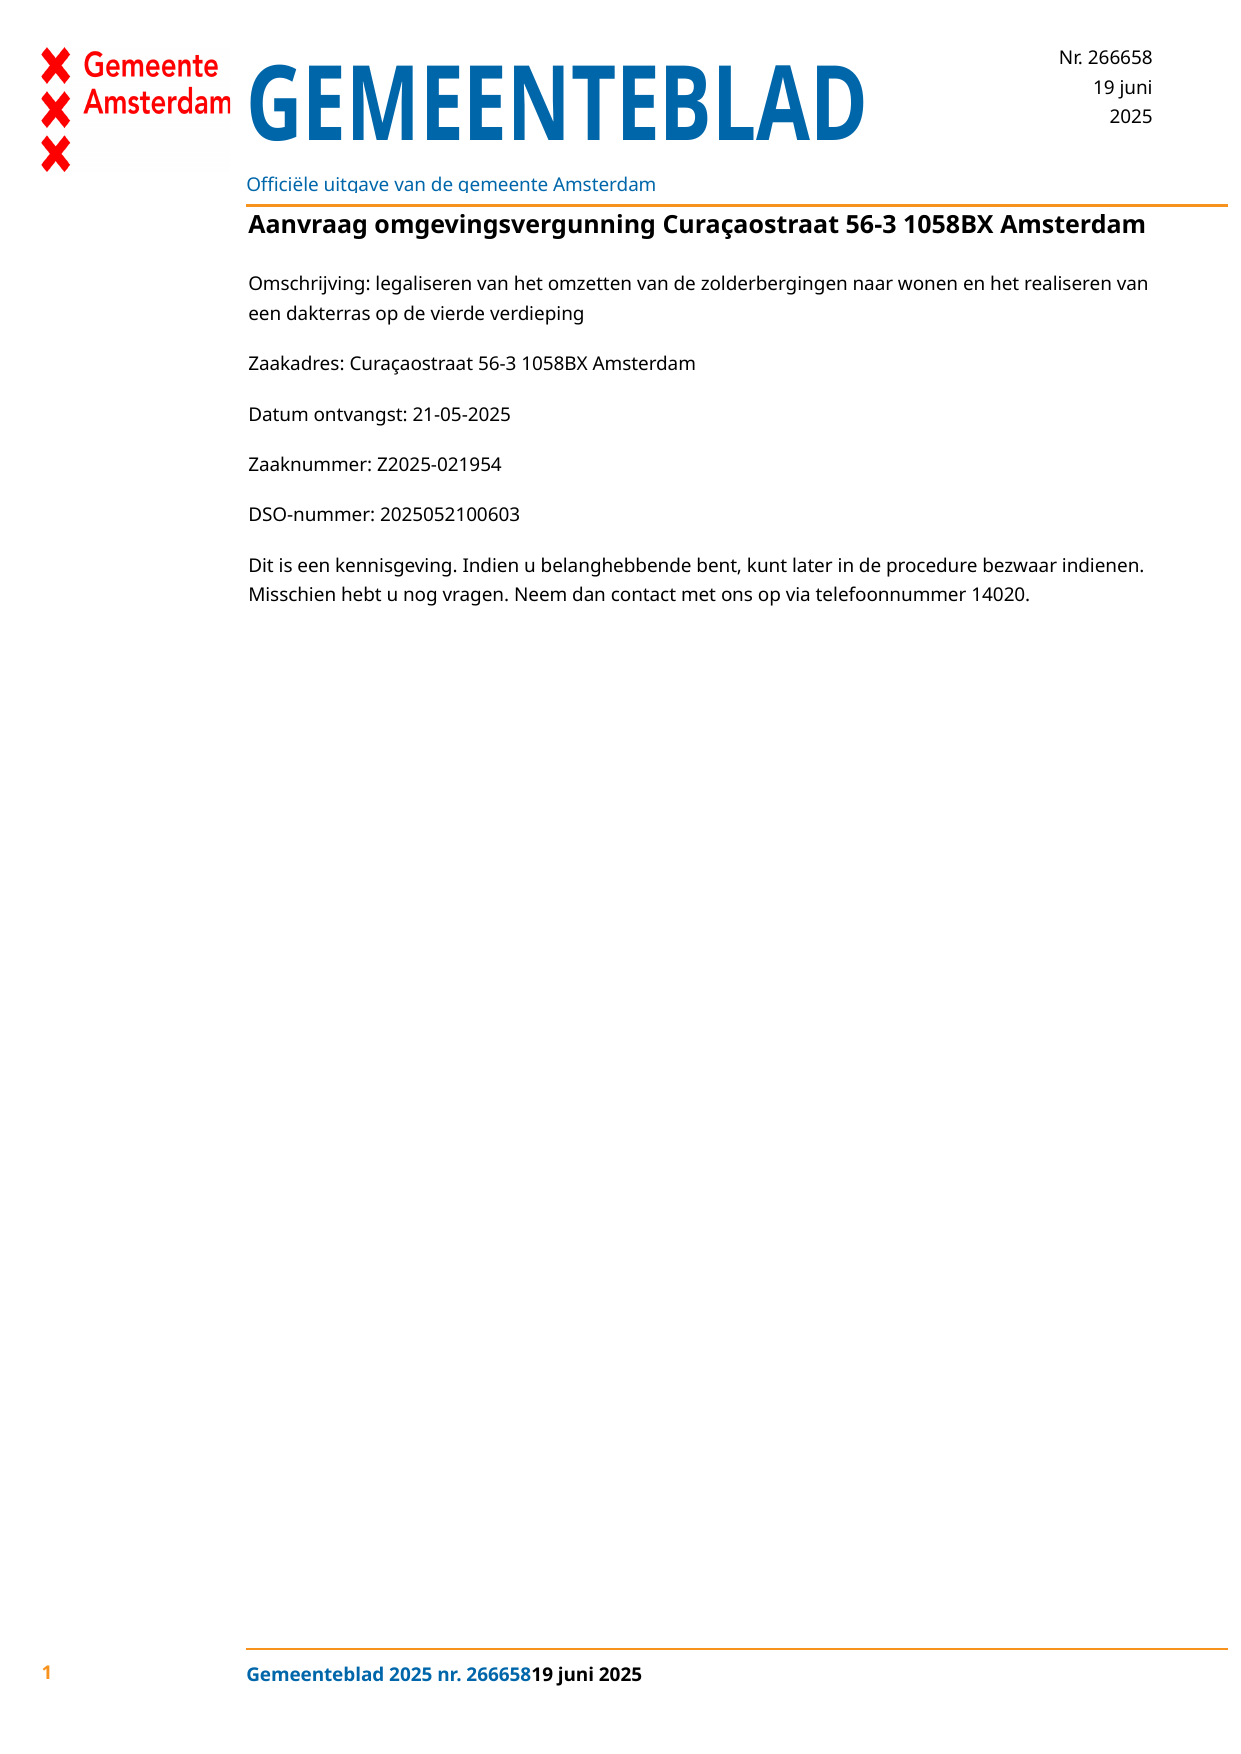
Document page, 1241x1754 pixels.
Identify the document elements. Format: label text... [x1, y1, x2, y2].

text Datum ontvangst: 21-05-2025 [248, 401, 1152, 426]
text Omschrijving: legaliseren van het omzetten van de zolderbergingen naar wonen en het realiseren van een dakterras op de vierde verdieping [248, 270, 1152, 326]
text Aanvraag omgevingsvergunning Curaçaostraat 56-3 1058BX Amsterdam [248, 207, 1152, 241]
text Zaaknummer: Z2025-021954 [248, 451, 1152, 477]
text DSO-nummer: 2025052100603 [248, 502, 1152, 527]
picture [41, 47, 231, 172]
text Dit is een kennisgeving. Indien u belanghebbende bent, kunt later in de procedure bezwaar indienen. Misschien hebt u nog vragen. Neem dan contact met ons op via telefoonnummer 14020. [248, 552, 1152, 607]
text Zaakadres: Curaçaostraat 56-3 1058BX Amsterdam [248, 350, 1152, 376]
